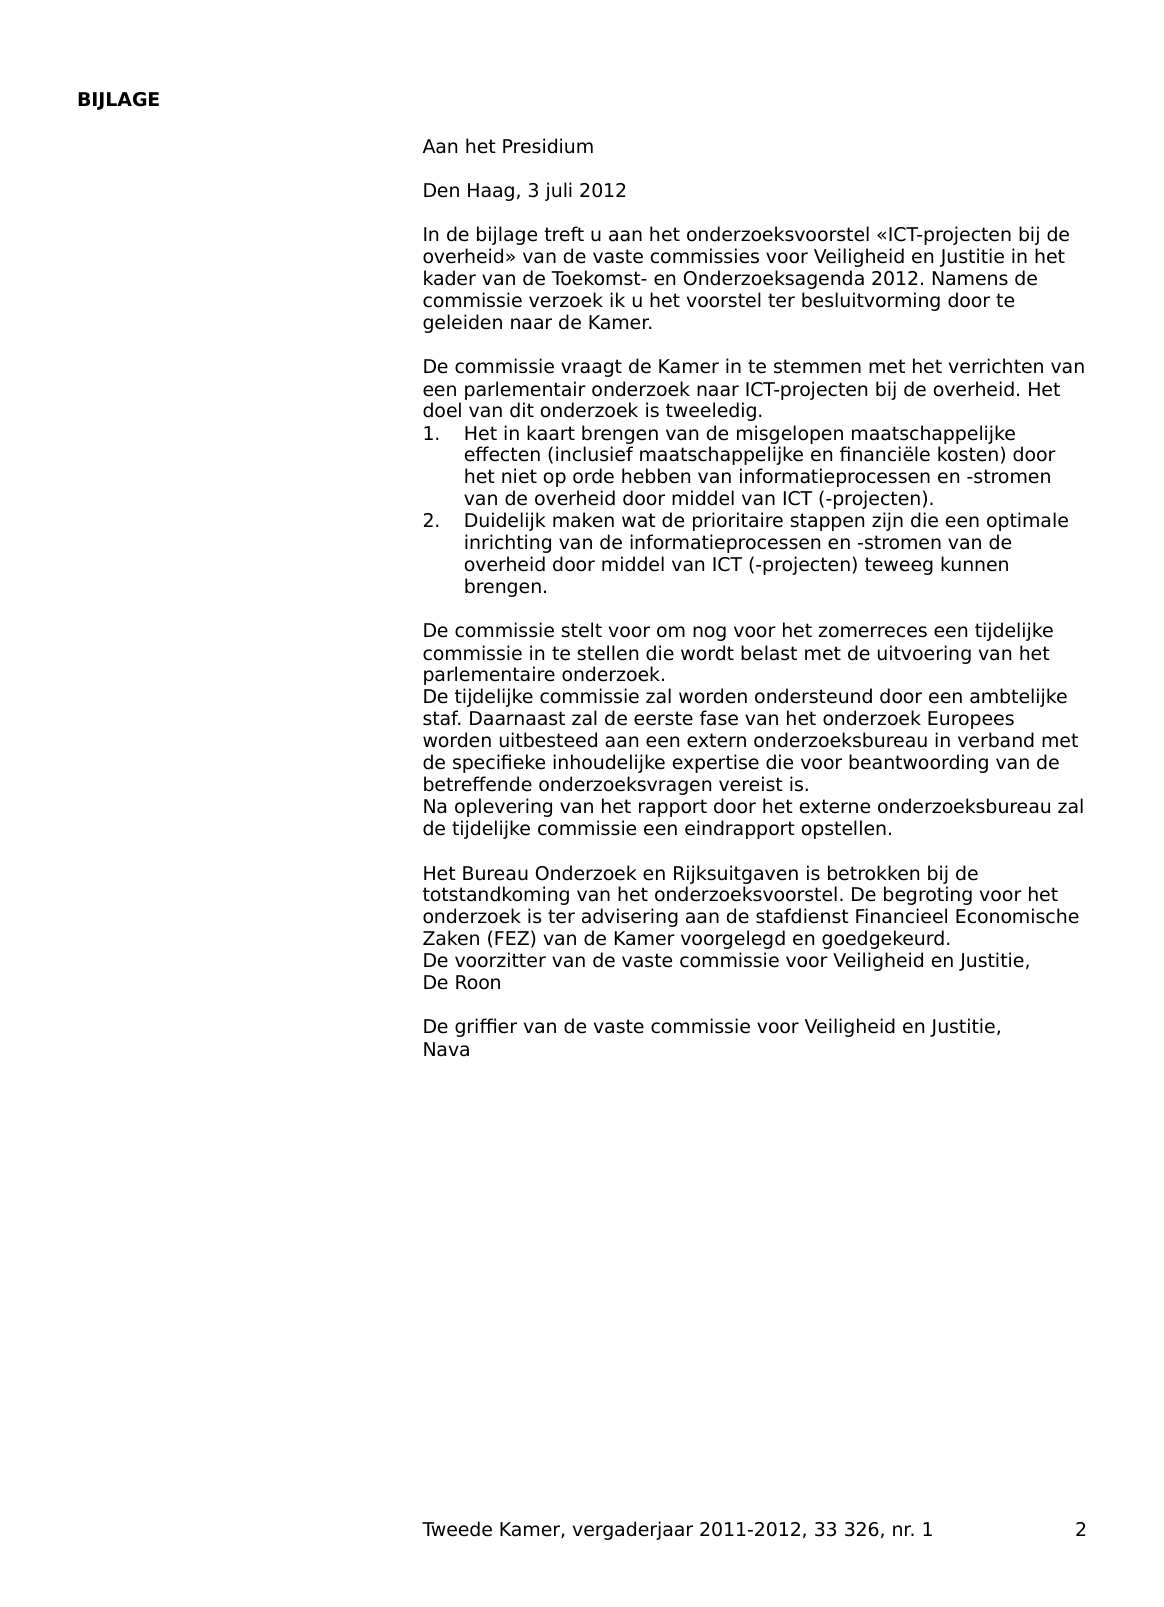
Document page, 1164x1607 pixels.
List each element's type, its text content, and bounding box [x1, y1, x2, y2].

text De griffier van de vaste commissie voor Veiligheid en Justitie, Nava [422, 1016, 1087, 1060]
text 1. Het in kaart brengen van de misgelopen maatschappelijke effecten (inclusief maatschappelijke en financiële kosten) door het niet op orde hebben van informatieprocessen en -stromen van de overheid door middel van ICT (-projecten). [422, 422, 1087, 510]
text De tijdelijke commissie zal worden ondersteund door een ambtelijke staf. Daarnaast zal de eerste fase van het onderzoek Europees worden uitbesteed aan een extern onderzoeksbureau in verband met de specifieke inhoudelijke expertise die voor beantwoording van de betreffende onderzoeksvragen vereist is. [422, 686, 1087, 796]
text De commissie vraagt de Kamer in te stemmen met het verrichten van een parlementair onderzoek naar ICT-projecten bij de overheid. Het doel van dit onderzoek is tweeledig. [422, 356, 1087, 422]
text In de bijlage treft u aan het onderzoeksvoorstel «ICT-projecten bij de overheid» van de vaste commissies voor Veiligheid en Justitie in het kader van de Toekomst- en Onderzoeksagenda 2012. Namens de commissie verzoek ik u het voorstel ter besluitvorming door te geleiden naar de Kamer. [422, 224, 1087, 334]
text Aan het Presidium [422, 136, 1087, 158]
text De voorzitter van de vaste commissie voor Veiligheid en Justitie, De Roon [422, 950, 1087, 994]
text 2. Duidelijk maken wat de prioritaire stappen zijn die een optimale inrichting van de informatieprocessen en -stromen van de overheid door middel van ICT (-projecten) teweeg kunnen brengen. [422, 510, 1087, 598]
text De commissie stelt voor om nog voor het zomerreces een tijdelijke commissie in te stellen die wordt belast met de uitvoering van het parlementaire onderzoek. [422, 620, 1087, 686]
text Het Bureau Onderzoek en Rijksuitgaven is betrokken bij de totstandkoming van het onderzoeksvoorstel. De begroting voor het onderzoek is ter advisering aan de stafdienst Financieel Economische Zaken (FEZ) van de Kamer voorgelegd en goedgekeurd. [422, 862, 1087, 950]
subtitle BIJLAGE [77, 89, 1087, 111]
text Den Haag, 3 juli 2012 [422, 180, 1087, 202]
text Na oplevering van het rapport door het externe onderzoeksbureau zal de tijdelijke commissie een eindrapport opstellen. [422, 796, 1087, 840]
